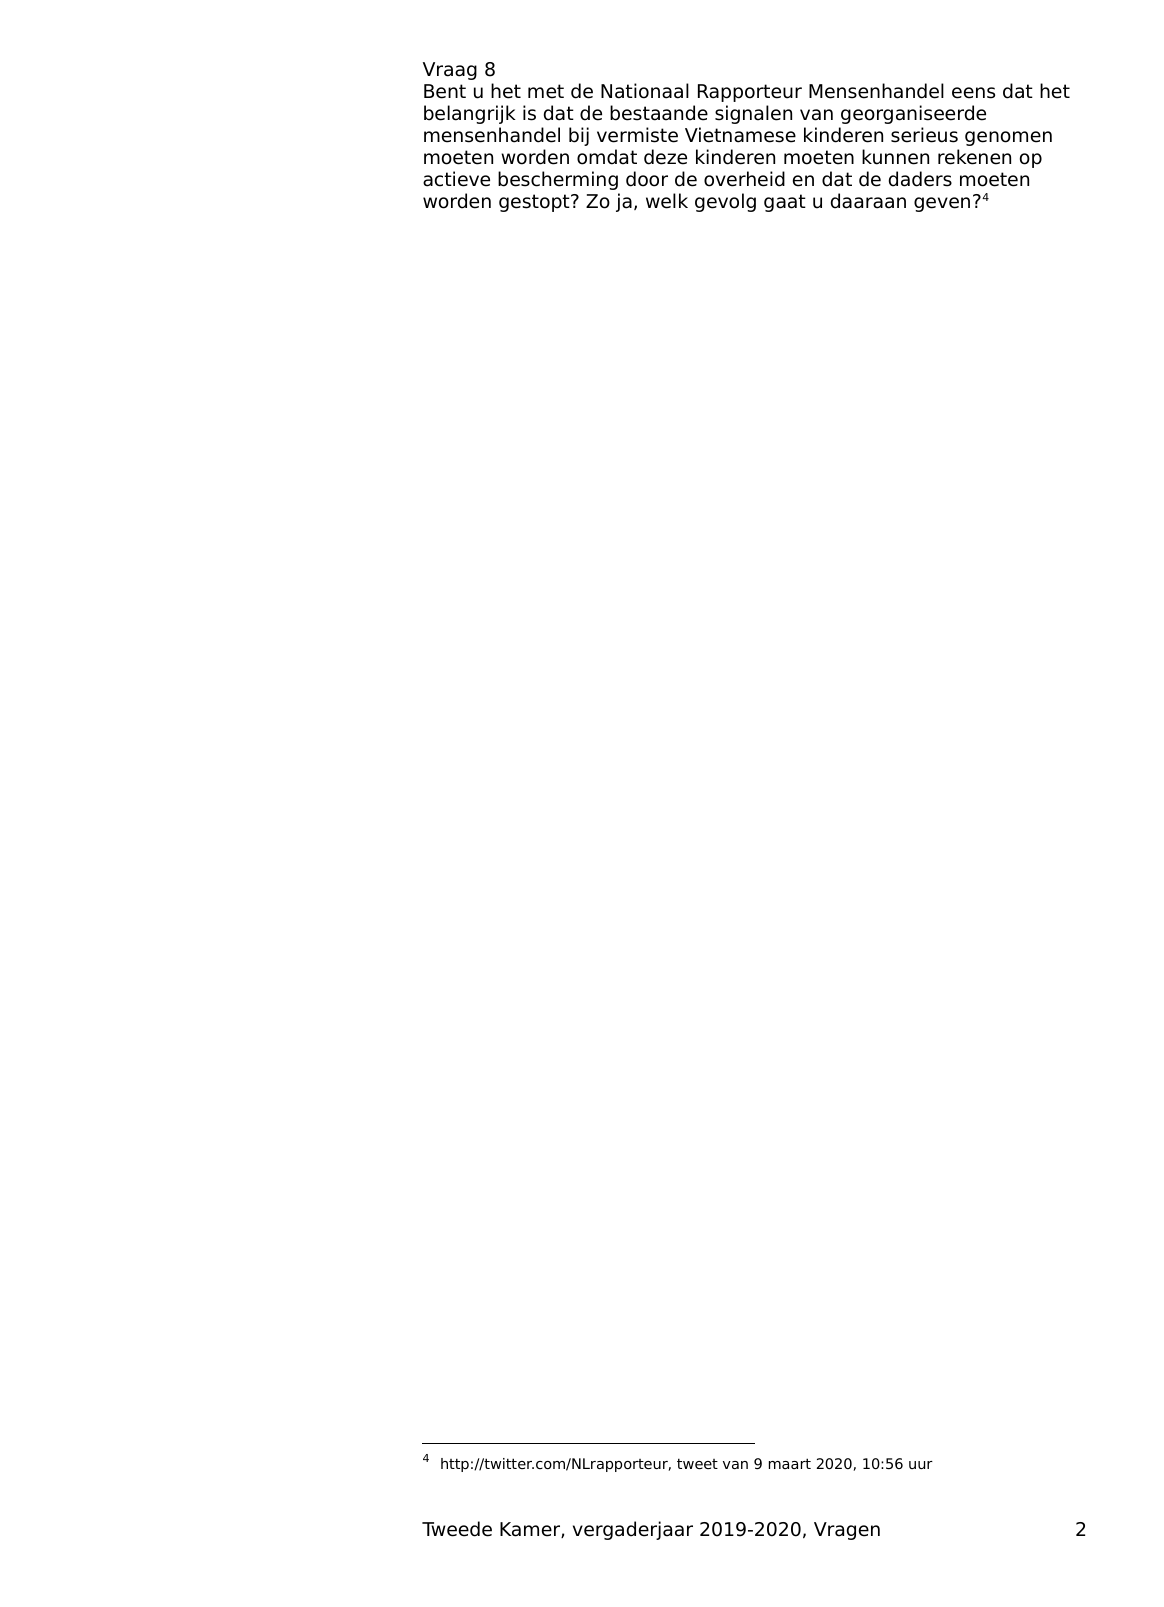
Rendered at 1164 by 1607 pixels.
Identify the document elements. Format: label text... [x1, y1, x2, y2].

text Vraag 8 [422, 59, 1087, 81]
text Bent u het met de Nationaal Rapporteur Mensenhandel eens dat het belangrijk is dat de bestaande signalen van georganiseerde mensenhandel bij vermiste Vietnamese kinderen serieus genomen moeten worden omdat deze kinderen moeten kunnen rekenen op actieve bescherming door de overheid en dat de daders moeten worden gestopt? Zo ja, welk gevolg gaat u daaraan geven? [422, 81, 1087, 213]
text http://twitter.com/NLrapporteur, tweet van 9 maart 2020, 10:56 uur [422, 1452, 1087, 1474]
